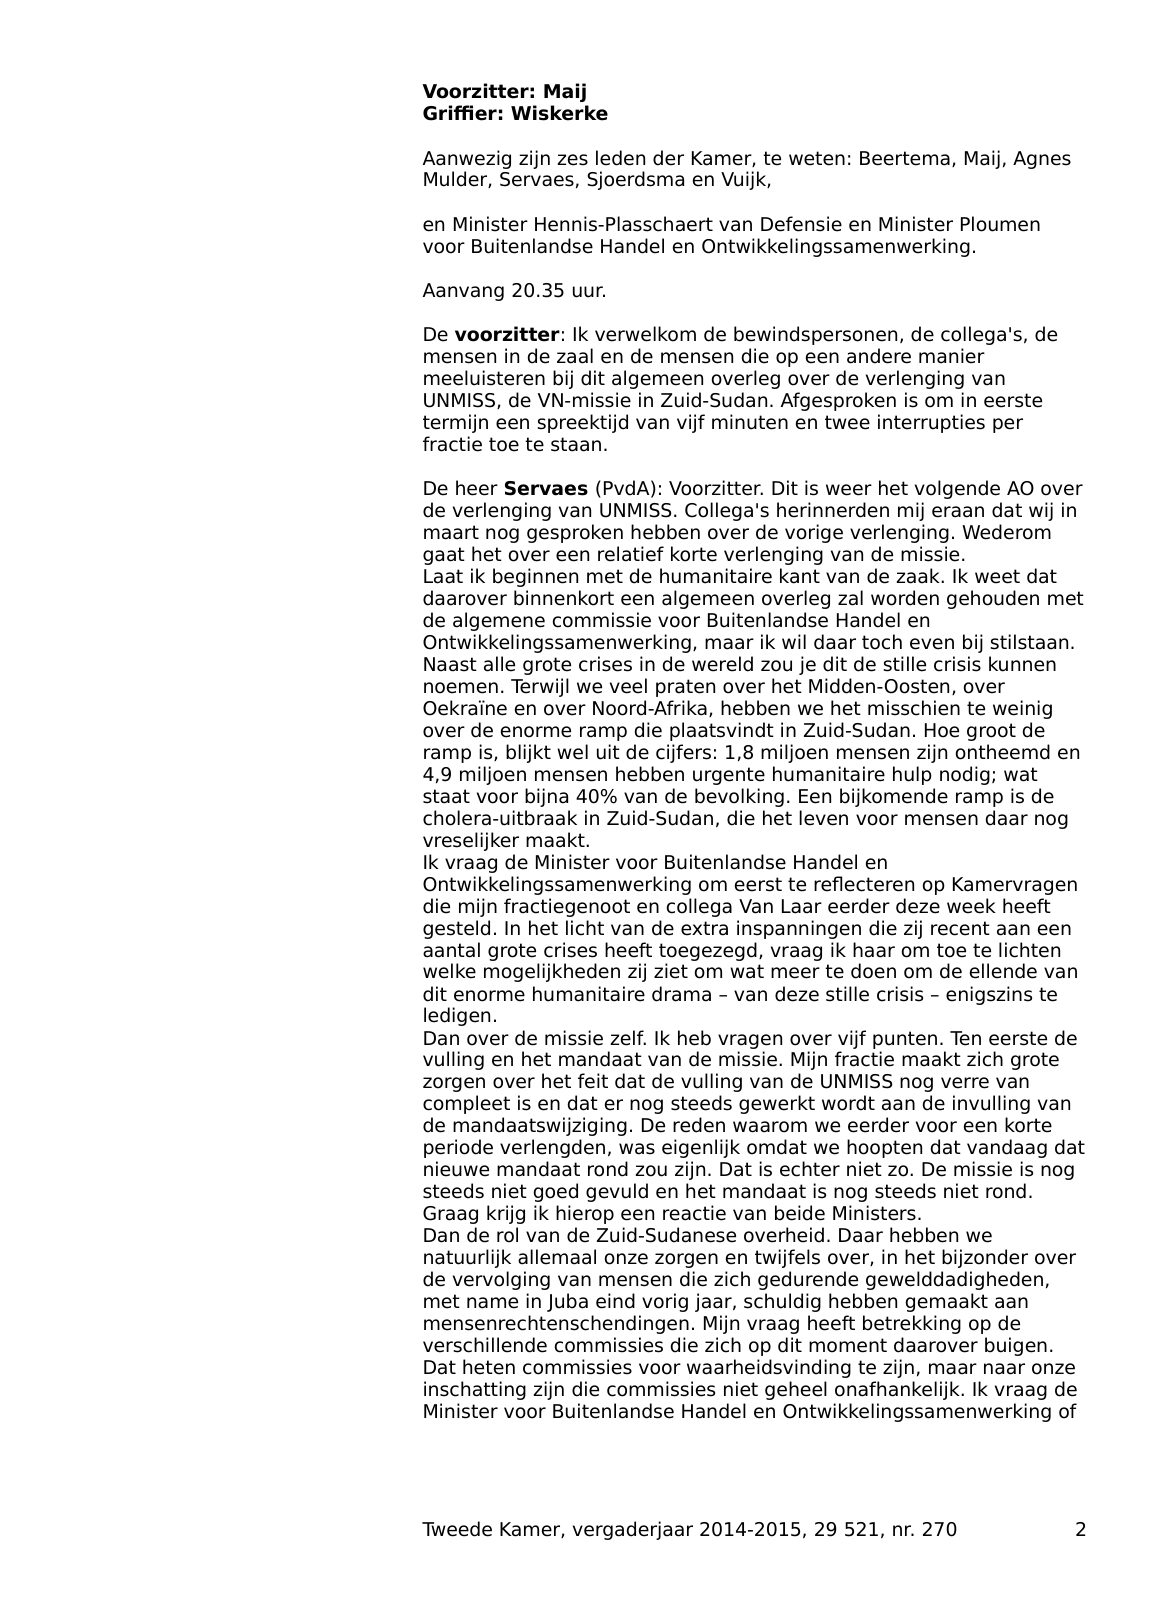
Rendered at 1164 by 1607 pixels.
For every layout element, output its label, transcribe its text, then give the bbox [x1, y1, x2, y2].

text Aanwezig zijn zes leden der Kamer, te weten: Beertema, Maij, Agnes Mulder, Servaes, Sjoerdsma en Vuijk, [422, 147, 1087, 191]
text Dan over de missie zelf. Ik heb vragen over vijf punten. Ten eerste de vulling en het mandaat van de missie. Mijn fractie maakt zich grote zorgen over het feit dat de vulling van de UNMISS nog verre van compleet is en dat er nog steeds gewerkt wordt aan de invulling van de mandaatswijziging. De reden waarom we eerder voor een korte periode verlengden, was eigenlijk omdat we hoopten dat vandaag dat nieuwe mandaat rond zou zijn. Dat is echter niet zo. De missie is nog steeds niet goed gevuld en het mandaat is nog steeds niet rond. Graag krijg ik hierop een reactie van beide Ministers. [422, 1027, 1087, 1225]
text Voorzitter: Maij [422, 81, 1087, 103]
text Aanvang 20.35 uur. [422, 280, 1087, 302]
text en Minister Hennis-Plasschaert van Defensie en Minister Ploumen voor Buitenlandse Handel en Ontwikkelingssamenwerking. [422, 213, 1087, 257]
text Laat ik beginnen met de humanitaire kant van de zaak. Ik weet dat daarover binnenkort een algemeen overleg zal worden gehouden met de algemene commissie voor Buitenlandse Handel en Ontwikkelingssamenwerking, maar ik wil daar toch even bij stilstaan. Naast alle grote crises in de wereld zou je dit de stille crisis kunnen noemen. Terwijl we veel praten over het Midden-Oosten, over Oekraïne en over Noord-Afrika, hebben we het misschien te weinig over de enorme ramp die plaatsvindt in Zuid-Sudan. Hoe groot de ramp is, blijkt wel uit de cijfers: 1,8 miljoen mensen zijn ontheemd en 4,9 miljoen mensen hebben urgente humanitaire hulp nodig; wat staat voor bijna 40% van de bevolking. Een bijkomende ramp is de cholera-uitbraak in Zuid-Sudan, die het leven voor mensen daar nog vreselijker maakt. [422, 566, 1087, 852]
text De voorzitter: Ik verwelkom de bewindspersonen, de collega's, de mensen in de zaal en de mensen die op een andere manier meeluisteren bij dit algemeen overleg over de verlenging van UNMISS, de VN-missie in Zuid-Sudan. Afgesproken is om in eerste termijn een spreektijd van vijf minuten en twee interrupties per fractie toe te staan. [422, 324, 1087, 456]
text Griffier: Wiskerke [422, 103, 1087, 125]
text De heer Servaes (PvdA): Voorzitter. Dit is weer het volgende AO over de verlenging van UNMISS. Collega's herinnerden mij eraan dat wij in maart nog gesproken hebben over de vorige verlenging. Wederom gaat het over een relatief korte verlenging van de missie. [422, 478, 1087, 566]
text Dan de rol van de Zuid-Sudanese overheid. Daar hebben we natuurlijk allemaal onze zorgen en twijfels over, in het bijzonder over de vervolging van mensen die zich gedurende gewelddadigheden, met name in Juba eind vorig jaar, schuldig hebben gemaakt aan mensenrechtenschendingen. Mijn vraag heeft betrekking op de verschillende commissies die zich op dit moment daarover buigen. Dat heten commissies voor waarheidsvinding te zijn, maar naar onze inschatting zijn die commissies niet geheel onafhankelijk. Ik vraag de Minister voor Buitenlandse Handel en Ontwikkelingssamenwerking of [422, 1225, 1087, 1423]
text Ik vraag de Minister voor Buitenlandse Handel en Ontwikkelingssamenwerking om eerst te reflecteren op Kamervragen die mijn fractiegenoot en collega Van Laar eerder deze week heeft gesteld. In het licht van de extra inspanningen die zij recent aan een aantal grote crises heeft toegezegd, vraag ik haar om toe te lichten welke mogelijkheden zij ziet om wat meer te doen om de ellende van dit enorme humanitaire drama – van deze stille crisis – enigszins te ledigen. [422, 852, 1087, 1027]
